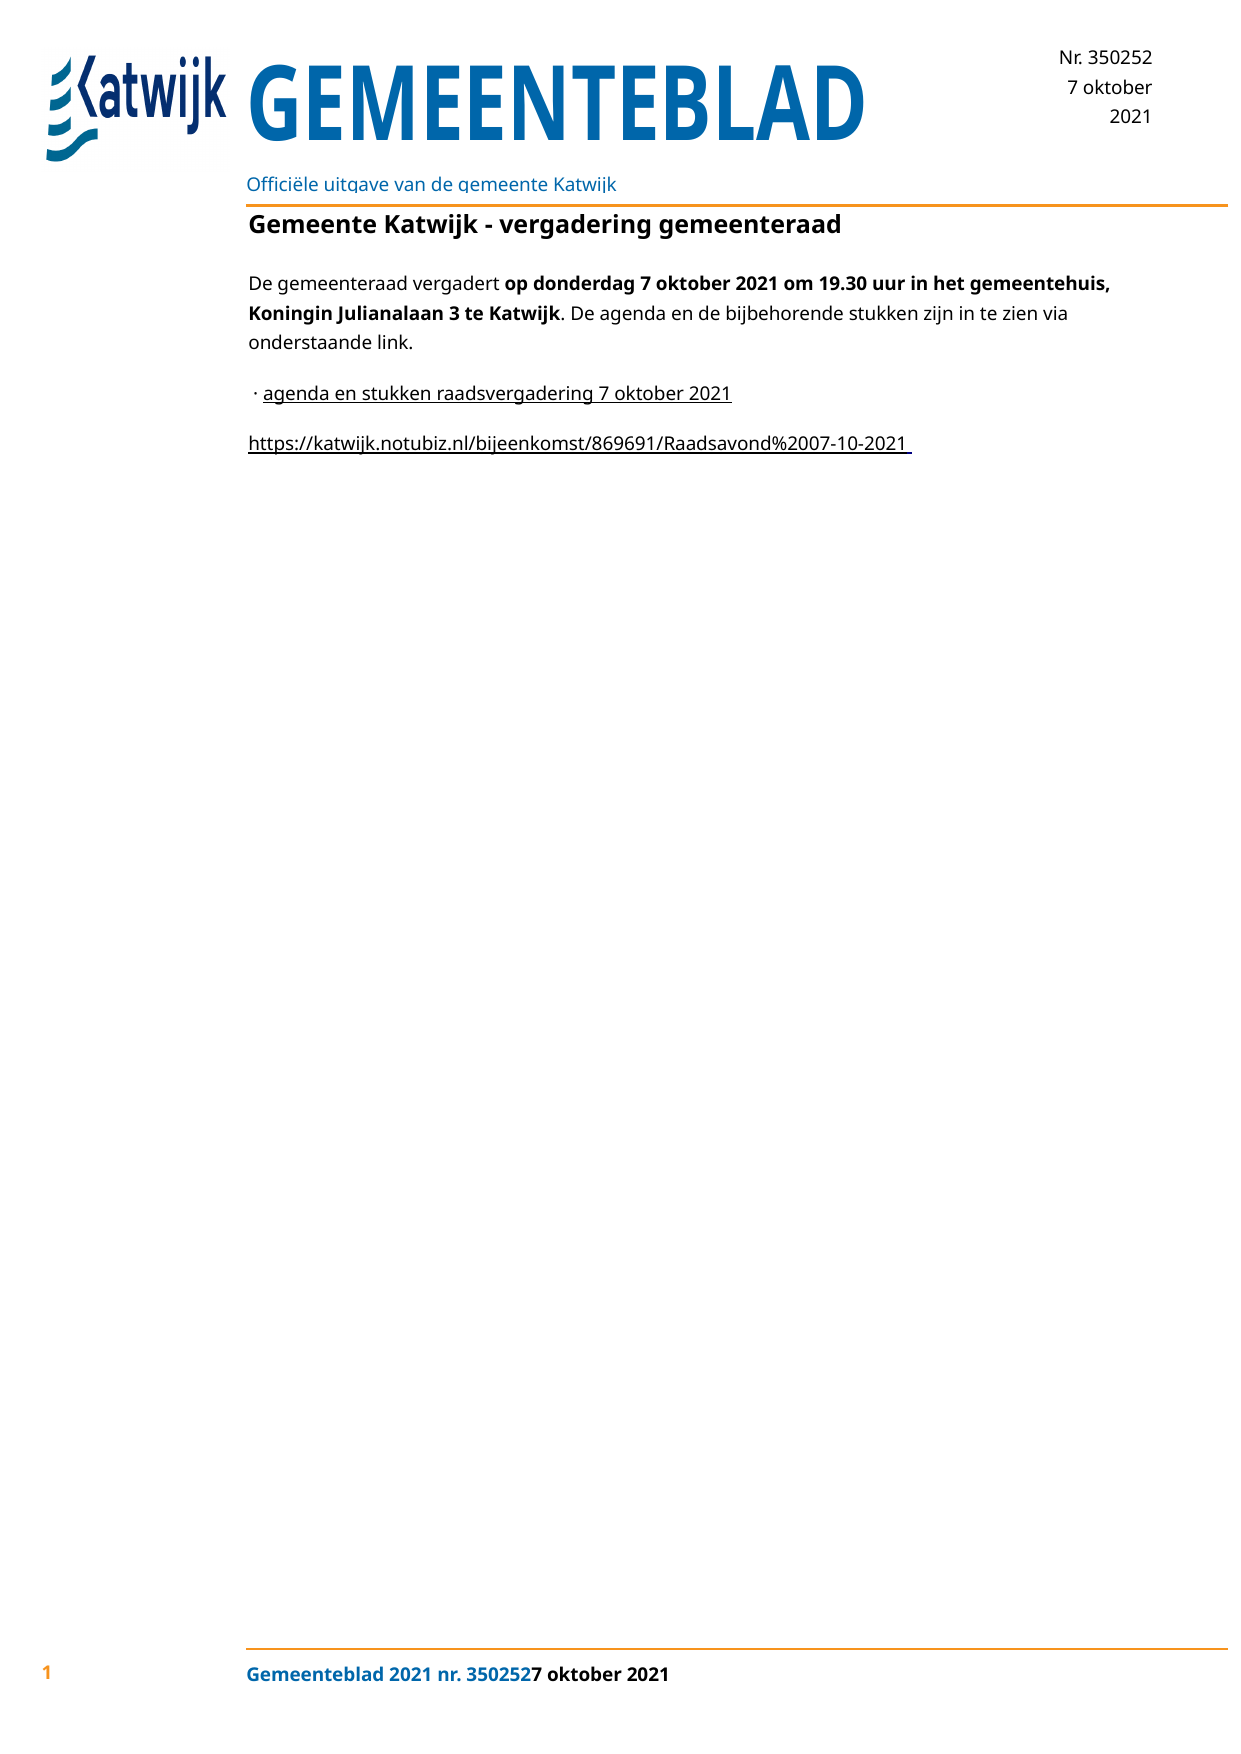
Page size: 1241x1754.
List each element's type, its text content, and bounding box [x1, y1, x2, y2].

picture [41, 47, 231, 172]
text https://katwijk.notubiz.nl/bijeenkomst/869691/Raadsavond%2007-10-2021 [248, 430, 1152, 456]
text · agenda en stukken raadsvergadering 7 oktober 2021 [248, 380, 1152, 406]
text De gemeenteraad vergadert op donderdag 7 oktober 2021 om 19.30 uur in het gemeentehuis, Koningin Julianalaan 3 te Katwijk. De agenda en de bijbehorende stukken zijn in te zien via onderstaande link. [248, 270, 1152, 355]
text Gemeente Katwijk - vergadering gemeenteraad [248, 207, 1152, 241]
